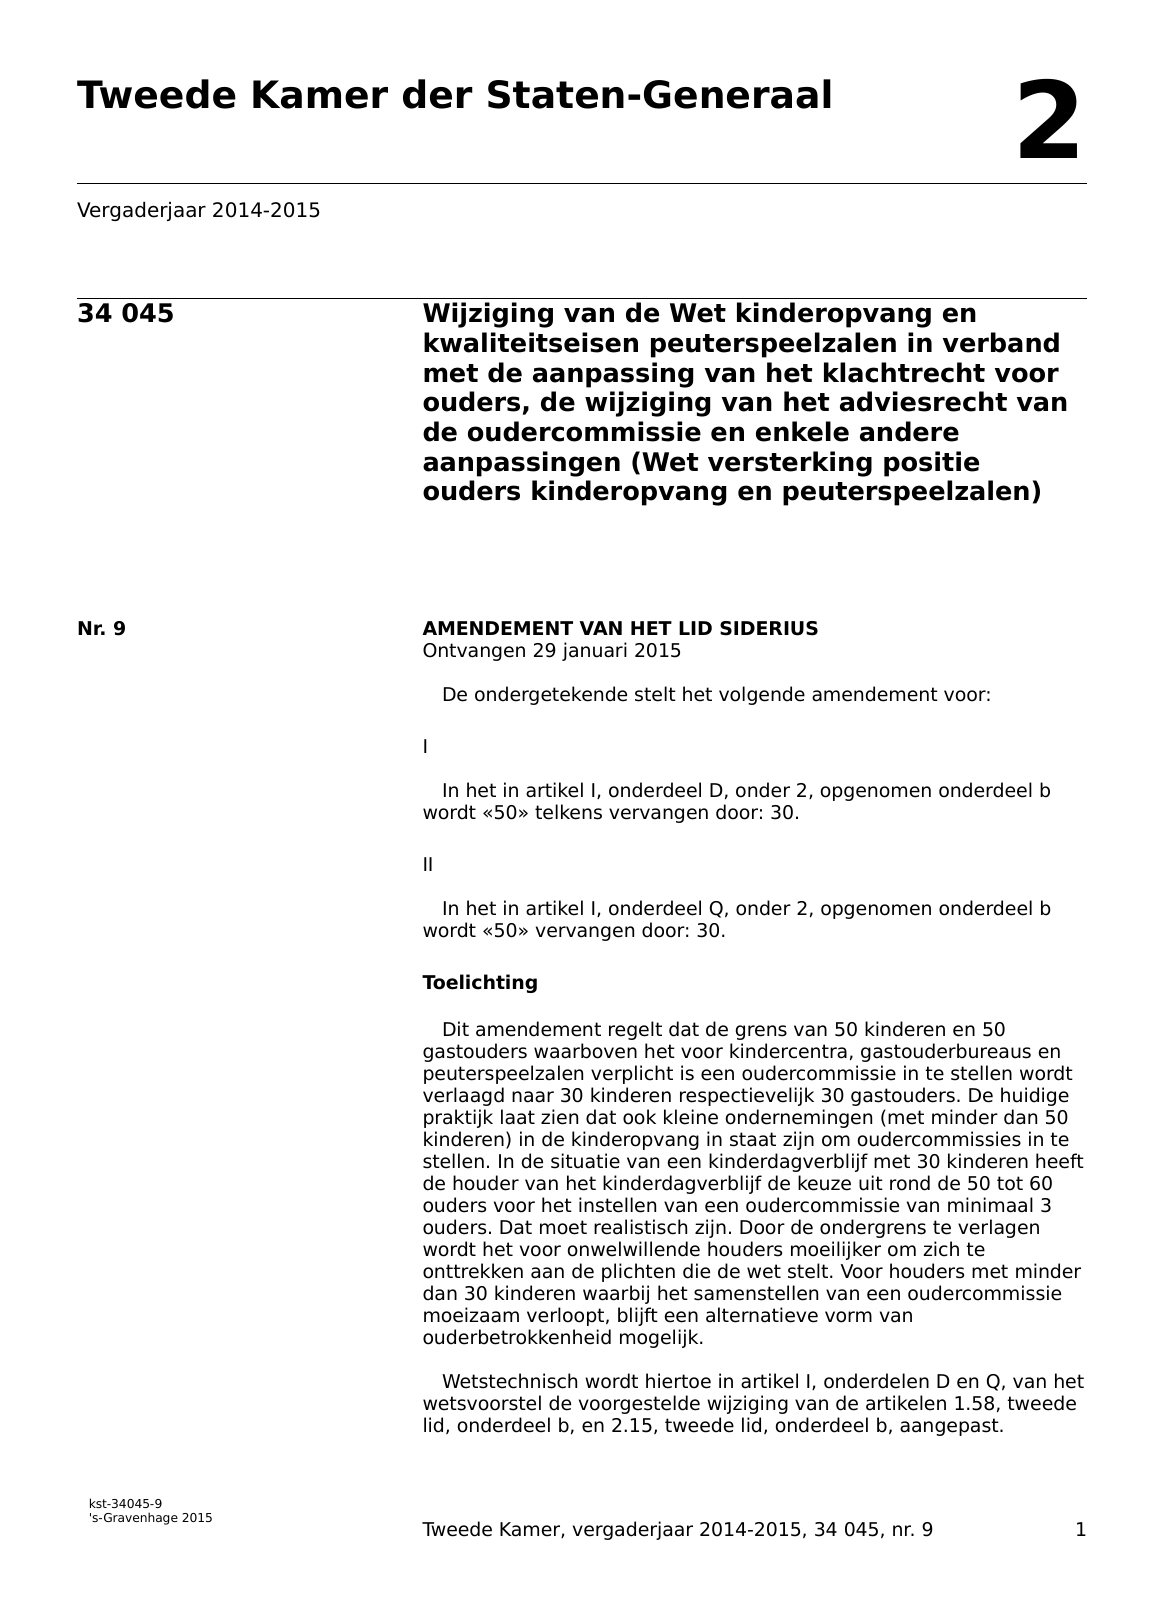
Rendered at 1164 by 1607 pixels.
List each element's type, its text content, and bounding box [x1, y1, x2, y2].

text kst-34045-9 [88, 1497, 323, 1511]
subtitle Toelichting [422, 972, 1087, 994]
text In het in artikel I, onderdeel D, onder 2, opgenomen onderdeel b wordt «50» telkens vervangen door: 30. [422, 780, 1087, 824]
table_cell Vergaderjaar 2014-2015 [77, 184, 1087, 298]
text Ontvangen 29 januari 2015 [422, 640, 1087, 662]
text 's-Gravenhage 2015 [88, 1511, 323, 1525]
subtitle 34 045 Wijziging van de Wet kinderopvang en kwaliteitseisen peuterspeelzalen in verband met de aanpassing van het klachtrecht voor ouders, de wijziging van het adviesrecht van de oudercommissie en enkele andere aanpassingen (Wet versterking positie ouders kinderopvang en peuterspeelzalen) [77, 299, 1087, 507]
subtitle I [422, 736, 1087, 758]
table_header 2 [886, 59, 1087, 183]
text In het in artikel I, onderdeel Q, onder 2, opgenomen onderdeel b wordt «50» vervangen door: 30. [422, 898, 1087, 942]
text Wetstechnisch wordt hiertoe in artikel I, onderdelen D en Q, van het wetsvoorstel de voorgestelde wijziging van de artikelen 1.58, tweede lid, onderdeel b, en 2.15, tweede lid, onderdeel b, aangepast. [422, 1371, 1087, 1437]
text De ondergetekende stelt het volgende amendement voor: [422, 684, 1087, 706]
table_header Tweede Kamer der Staten-Generaal [77, 59, 886, 183]
text Dit amendement regelt dat de grens van 50 kinderen en 50 gastouders waarboven het voor kindercentra, gastouderbureaus en peuterspeelzalen verplicht is een oudercommissie in te stellen wordt verlaagd naar 30 kinderen respectievelijk 30 gastouders. De huidige praktijk laat zien dat ook kleine ondernemingen (met minder dan 50 kinderen) in de kinderopvang in staat zijn om oudercommissies in te stellen. In de situatie van een kinderdagverblijf met 30 kinderen heeft de houder van het kinderdagverblijf de keuze uit rond de 50 tot 60 ouders voor het instellen van een oudercommissie van minimaal 3 ouders. Dat moet realistisch zijn. Door de ondergrens te verlagen wordt het voor onwelwillende houders moeilijker om zich te onttrekken aan de plichten die de wet stelt. Voor houders met minder dan 30 kinderen waarbij het samenstellen van een oudercommissie moeizaam verloopt, blijft een alternatieve vorm van ouderbetrokkenheid mogelijk. [422, 1019, 1087, 1349]
subtitle II [422, 854, 1087, 876]
subtitle Nr. 9 AMENDEMENT VAN HET LID SIDERIUS [77, 618, 1087, 640]
